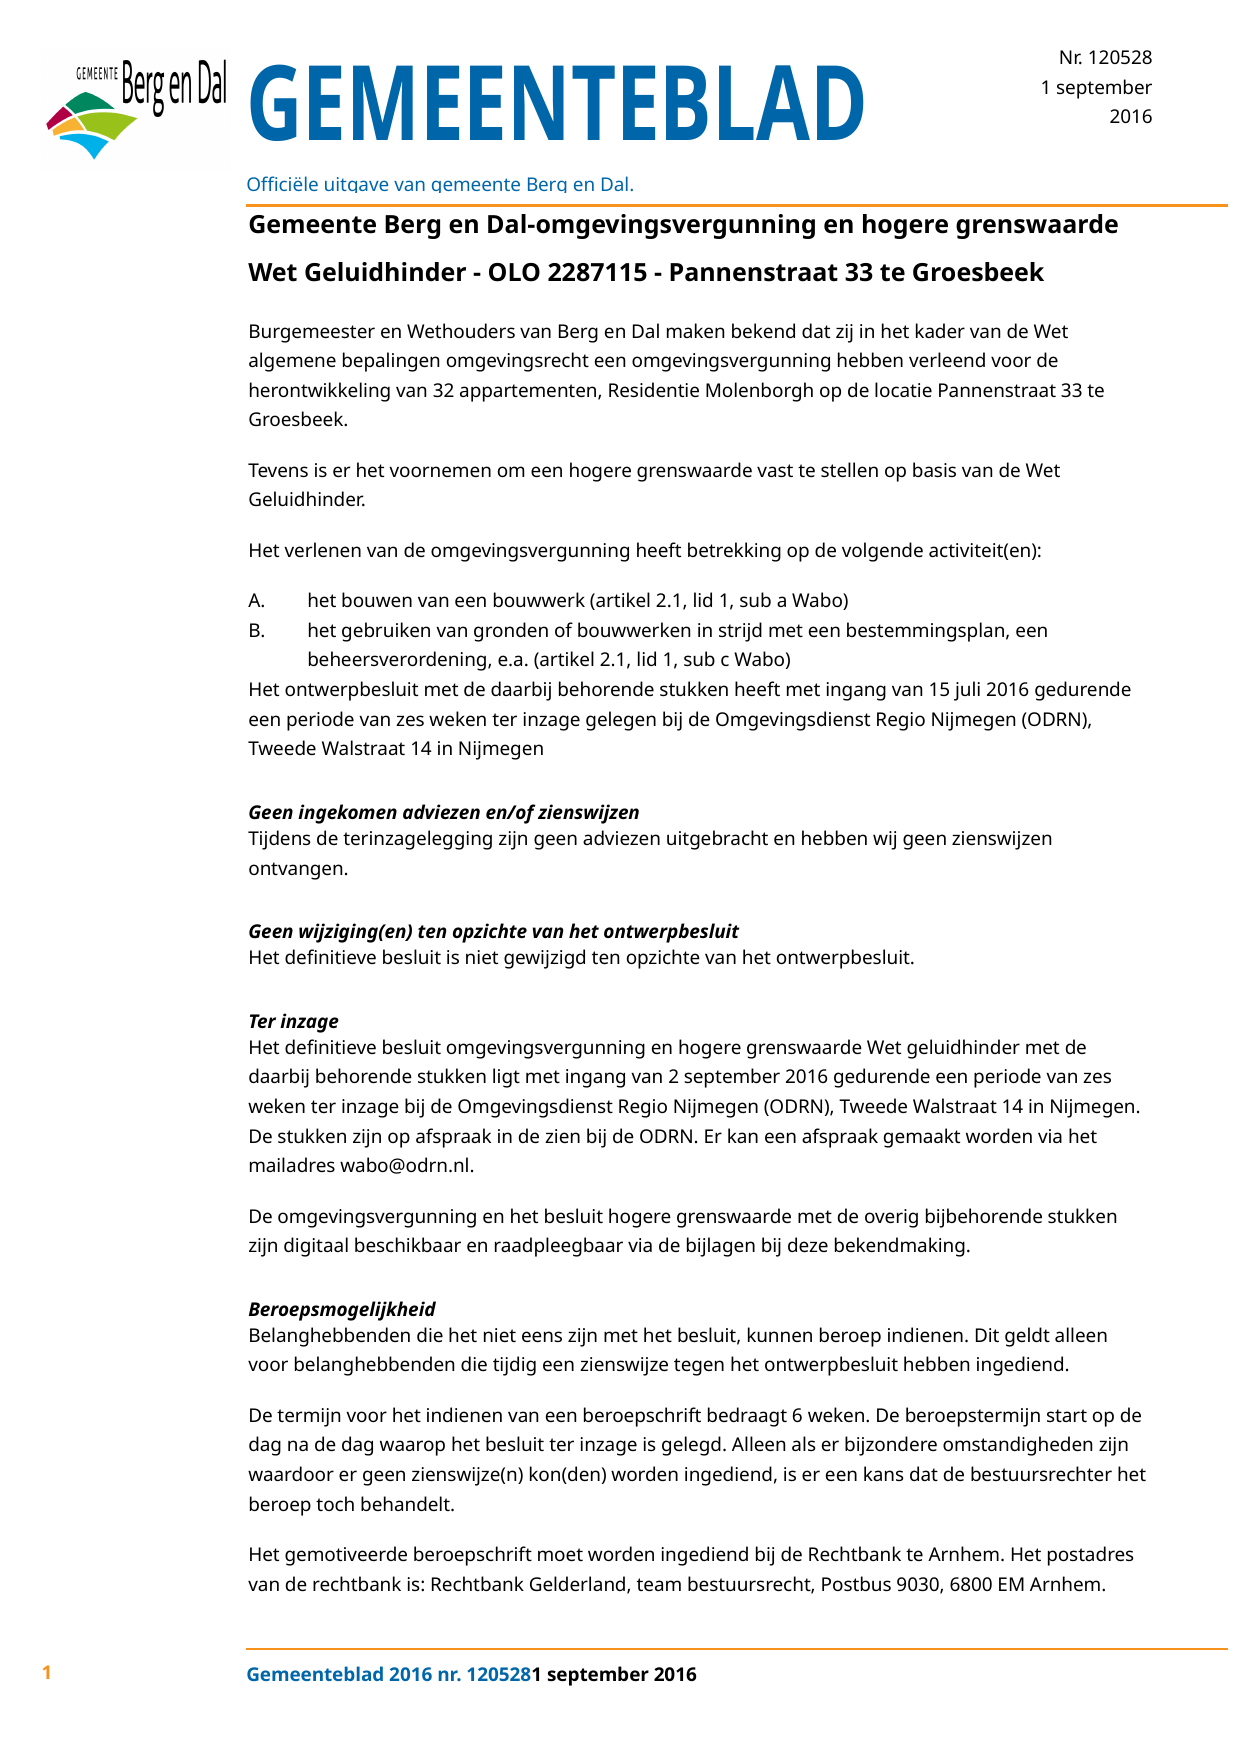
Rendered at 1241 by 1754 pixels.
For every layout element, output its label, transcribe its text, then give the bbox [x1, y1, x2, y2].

text Tijdens de terinzagelegging zijn geen adviezen uitgebracht en hebben wij geen zienswijzen ontvangen. [248, 825, 1152, 880]
text Het ontwerpbesluit met de daarbij behorende stukken heeft met ingang van 15 juli 2016 gedurende een periode van zes weken ter inzage gelegen bij de Omgevingsdienst Regio Nijmegen (ODRN), Tweede Walstraat 14 in Nijmegen [248, 676, 1152, 761]
text Burgemeester en Wethouders van Berg en Dal maken bekend dat zij in het kader van de Wet algemene bepalingen omgevingsrecht een omgevingsvergunning hebben verleend voor de herontwikkeling van 32 appartementen, Residentie Molenborgh op de locatie Pannenstraat 33 te Groesbeek. [248, 318, 1152, 432]
text Tevens is er het voornemen om een hogere grenswaarde vast te stellen op basis van de Wet Geluidhinder. [248, 457, 1152, 512]
text Belanghebbenden die het niet eens zijn met het besluit, kunnen beroep indienen. Dit geldt alleen voor belanghebbenden die tijdig een zienswijze tegen het ontwerpbesluit hebben ingediend. [248, 1322, 1152, 1377]
picture [41, 47, 231, 172]
text Geen ingekomen adviezen en/of zienswijzen [248, 799, 1152, 825]
text Ter inzage [248, 1008, 1152, 1034]
text De termijn voor het indienen van een beroepschrift bedraagt 6 weken. De beroepstermijn start op de dag na de dag waarop het besluit ter inzage is gelegd. Alleen als er bijzondere omstandigheden zijn waardoor er geen zienswijze(n) kon(den) worden ingediend, is er een kans dat de bestuursrechter het beroep toch behandelt. [248, 1402, 1152, 1517]
list het gebruiken van gronden of bouwwerken in strijd met een bestemmingsplan, een beheersverordening, e.a. (artikel 2.1, lid 1, sub c Wabo) [248, 617, 1152, 672]
text De omgevingsvergunning en het besluit hogere grenswaarde met de overig bijbehorende stukken zijn digitaal beschikbaar en raadpleegbaar via de bijlagen bij deze bekendmaking. [248, 1203, 1152, 1258]
text Het definitieve besluit is niet gewijzigd ten opzichte van het ontwerpbesluit. [248, 944, 1152, 970]
text Gemeente Berg en Dal-omgevingsvergunning en hogere grenswaarde Wet Geluidhinder - OLO 2287115 - Pannenstraat 33 te Groesbeek [248, 207, 1152, 288]
text Het definitieve besluit omgevingsvergunning en hogere grenswaarde Wet geluidhinder met de daarbij behorende stukken ligt met ingang van 2 september 2016 gedurende een periode van zes weken ter inzage bij de Omgevingsdienst Regio Nijmegen (ODRN), Tweede Walstraat 14 in Nijmegen. De stukken zijn op afspraak in de zien bij de ODRN. Er kan een afspraak gemaakt worden via het mailadres wabo@odrn.nl. [248, 1034, 1152, 1178]
text Geen wijziging(en) ten opzichte van het ontwerpbesluit [248, 919, 1152, 944]
text Het gemotiveerde beroepschrift moet worden ingediend bij de Rechtbank te Arnhem. Het postadres van de rechtbank is: Rechtbank Gelderland, team bestuursrecht, Postbus 9030, 6800 EM Arnhem. [248, 1541, 1152, 1597]
text Het verlenen van de omgevingsvergunning heeft betrekking op de volgende activiteit(en): [248, 537, 1152, 563]
text Beroepsmogelijkheid [248, 1296, 1152, 1322]
list het bouwen van een bouwwerk (artikel 2.1, lid 1, sub a Wabo) [248, 587, 1152, 613]
